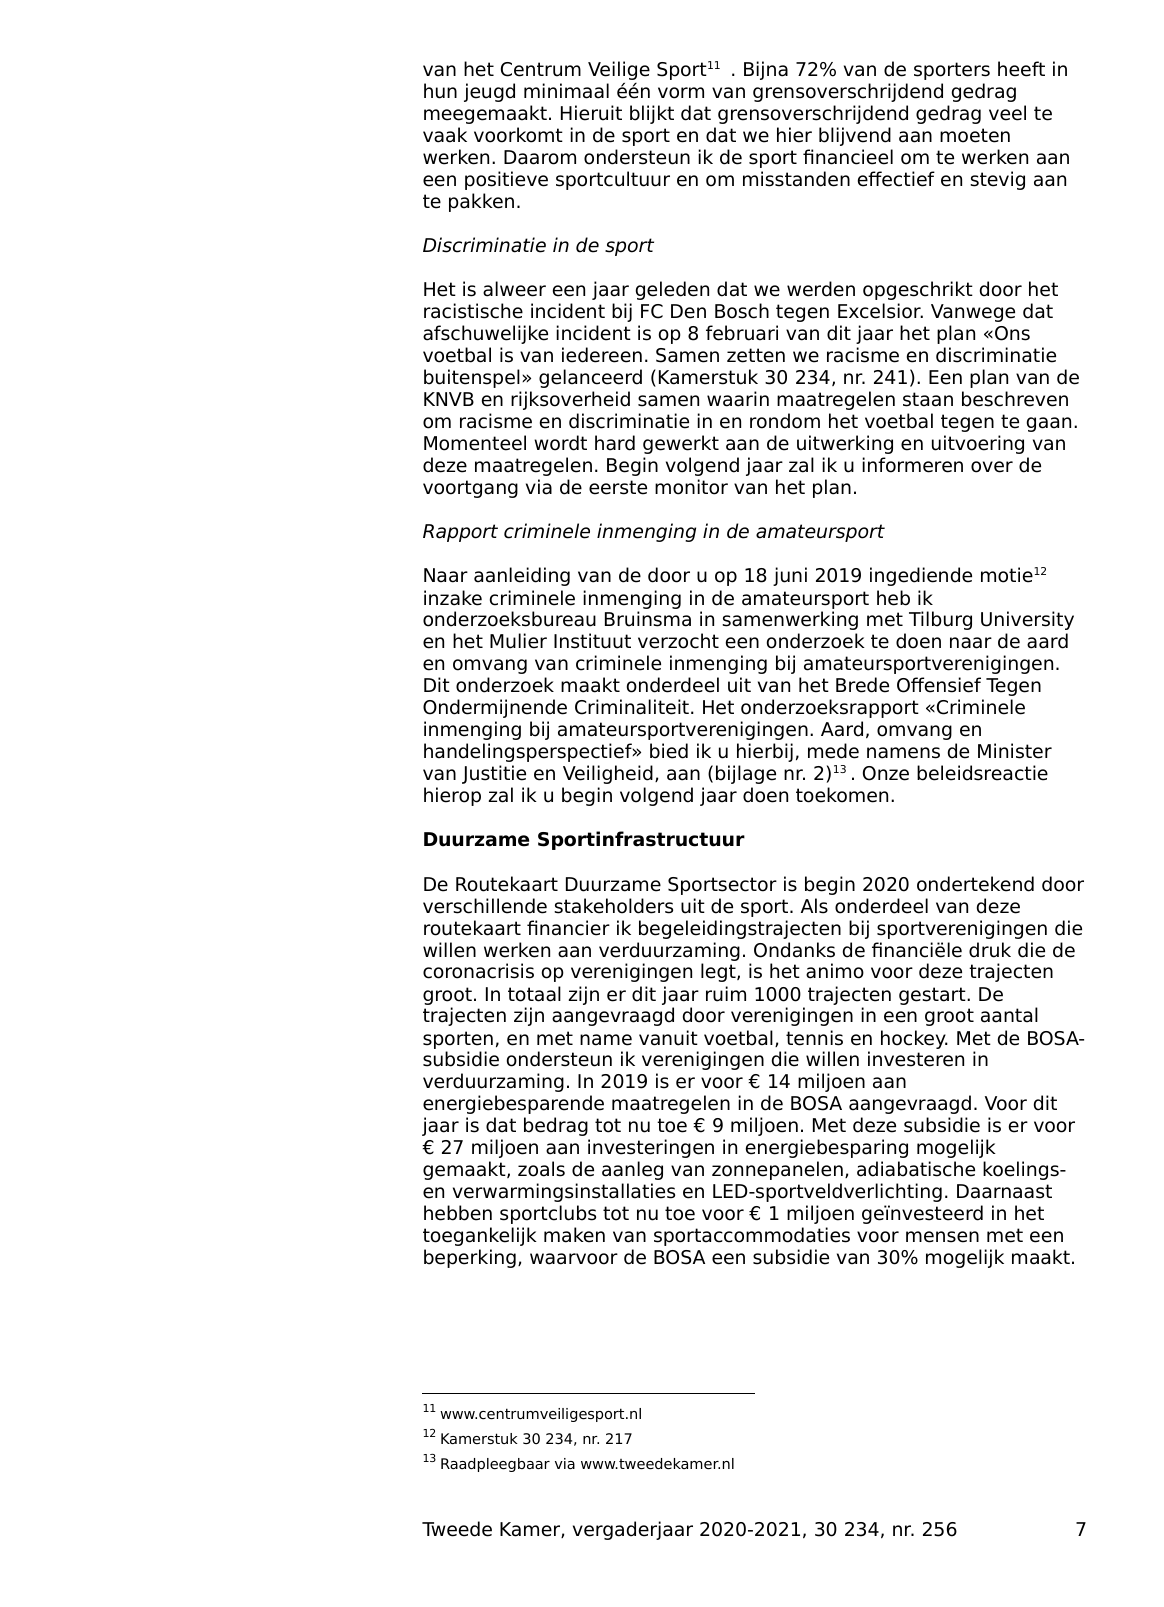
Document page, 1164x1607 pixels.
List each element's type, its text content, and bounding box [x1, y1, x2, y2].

subtitle Rapport criminele inmenging in de amateursport [422, 521, 1087, 543]
text Het is alweer een jaar geleden dat we werden opgeschrikt door het racistische incident bij FC Den Bosch tegen Excelsior. Vanwege dat afschuwelijke incident is op 8 februari van dit jaar het plan «Ons voetbal is van iedereen. Samen zetten we racisme en discriminatie buitenspel» gelanceerd (Kamerstuk 30 234, nr. 241). Een plan van de KNVB en rijksoverheid samen waarin maatregelen staan beschreven om racisme en discriminatie in en rondom het voetbal tegen te gaan. Momenteel wordt hard gewerkt aan de uitwerking en uitvoering van deze maatregelen. Begin volgend jaar zal ik u informeren over de voortgang via de eerste monitor van het plan. [422, 279, 1087, 499]
text Kamerstuk 30 234, nr. 217 [422, 1427, 1087, 1449]
text van het Centrum Veilige Sport . Bijna 72% van de sporters heeft in hun jeugd minimaal één vorm van grensoverschrijdend gedrag meegemaakt. Hieruit blijkt dat grensoverschrijdend gedrag veel te vaak voorkomt in de sport en dat we hier blijvend aan moeten werken. Daarom ondersteun ik de sport financieel om te werken aan een positieve sportcultuur en om misstanden effectief en stevig aan te pakken. [422, 59, 1087, 213]
text www.centrumveiligesport.nl [422, 1402, 1087, 1424]
text De Routekaart Duurzame Sportsector is begin 2020 ondertekend door verschillende stakeholders uit de sport. Als onderdeel van deze routekaart financier ik begeleidingstrajecten bij sportverenigingen die willen werken aan verduurzaming. Ondanks de financiële druk die de coronacrisis op verenigingen legt, is het animo voor deze trajecten groot. In totaal zijn er dit jaar ruim 1000 trajecten gestart. De trajecten zijn aangevraagd door verenigingen in een groot aantal sporten, en met name vanuit voetbal, tennis en hockey. Met de BOSA-subsidie ondersteun ik verenigingen die willen investeren in verduurzaming. In 2019 is er voor € 14 miljoen aan energiebesparende maatregelen in de BOSA aangevraagd. Voor dit jaar is dat bedrag tot nu toe € 9 miljoen. Met deze subsidie is er voor € 27 miljoen aan investeringen in energiebesparing mogelijk gemaakt, zoals de aanleg van zonnepanelen, adiabatische koelings- en verwarmingsinstallaties en LED-sportveldverlichting. Daarnaast hebben sportclubs tot nu toe voor € 1 miljoen geïnvesteerd in het toegankelijk maken van sportaccommodaties voor mensen met een beperking, waarvoor de BOSA een subsidie van 30% mogelijk maakt. [422, 873, 1087, 1269]
subtitle Duurzame Sportinfrastructuur [422, 829, 1087, 851]
subtitle Discriminatie in de sport [422, 235, 1087, 257]
text Raadpleegbaar via www.tweedekamer.nl [422, 1452, 1087, 1474]
text Naar aanleiding van de door u op 18 juni 2019 ingediende motie inzake criminele inmenging in de amateursport heb ik onderzoeksbureau Bruinsma in samenwerking met Tilburg University en het Mulier Instituut verzocht een onderzoek te doen naar de aard en omvang van criminele inmenging bij amateursportverenigingen. Dit onderzoek maakt onderdeel uit van het Brede Offensief Tegen Ondermijnende Criminaliteit. Het onderzoeksrapport «Criminele inmenging bij amateursportverenigingen. Aard, omvang en handelingsperspectief» bied ik u hierbij, mede namens de Minister van Justitie en Veiligheid, aan (bijlage nr. 2). Onze beleidsreactie hierop zal ik u begin volgend jaar doen toekomen. [422, 565, 1087, 807]
